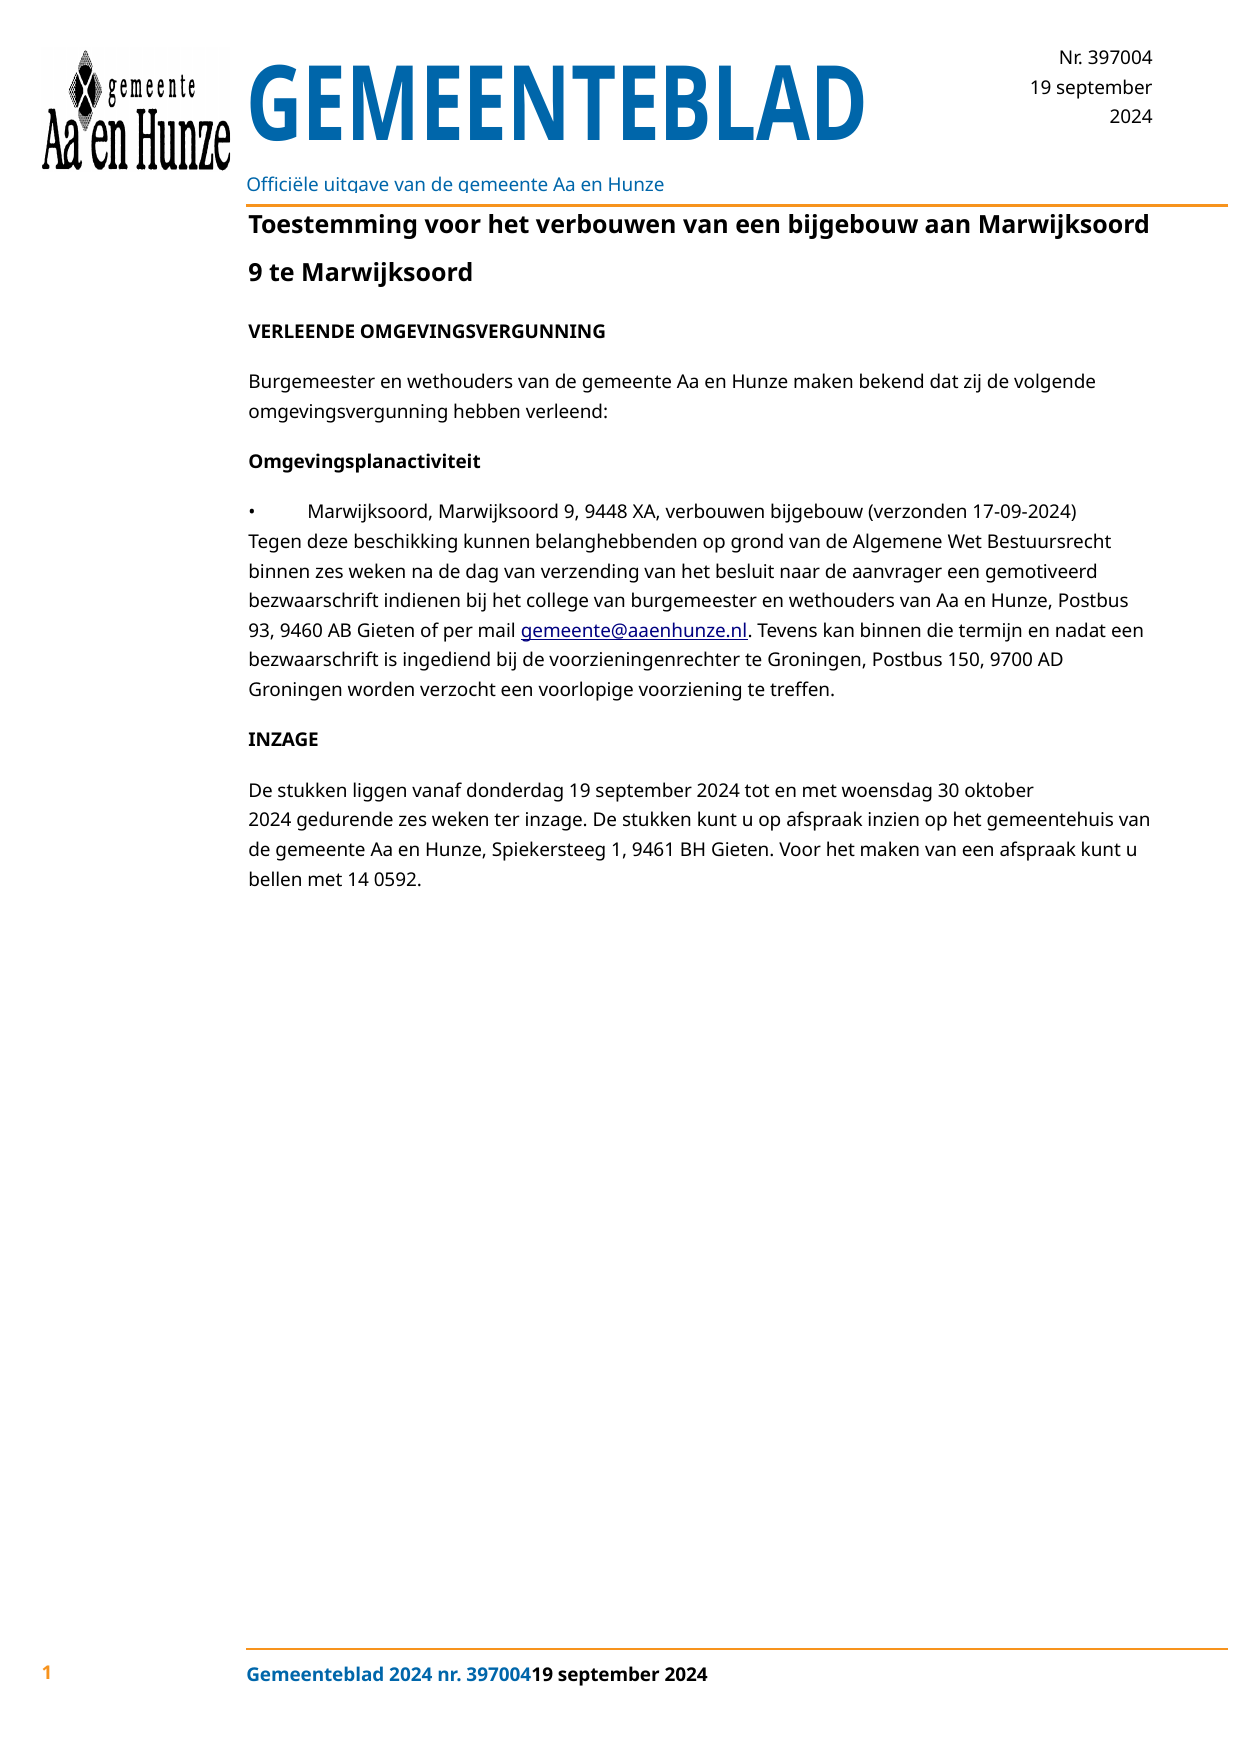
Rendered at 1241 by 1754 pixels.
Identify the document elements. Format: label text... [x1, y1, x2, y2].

text Toestemming voor het verbouwen van een bijgebouw aan Marwijksoord 9 te Marwijksoord [248, 207, 1152, 288]
text Tegen deze beschikking kunnen belanghebbenden op grond van de Algemene Wet Bestuursrecht binnen zes weken na de dag van verzending van het besluit naar de aanvrager een gemotiveerd bezwaarschrift indienen bij het college van burgemeester en wethouders van Aa en Hunze, Postbus 93, 9460 AB Gieten of per mail gemeente@aaenhunze.nl. Tevens kan binnen die termijn en nadat een bezwaarschrift is ingediend bij de voorzieningenrechter te Groningen, Postbus 150, 9700 AD Groningen worden verzocht een voorlopige voorziening te treffen. [248, 528, 1152, 702]
text De stukken liggen vanaf donderdag 19 september 2024 tot en met woensdag 30 oktober 2024 gedurende zes weken ter inzage. De stukken kunt u op afspraak inzien op het gemeentehuis van de gemeente Aa en Hunze, Spiekersteeg 1, 9461 BH Gieten. Voor het maken van een afspraak kunt u bellen met 14 0592. [248, 777, 1152, 892]
list Marwijksoord, Marwijksoord 9, 9448 XA, verbouwen bijgebouw (verzonden 17-09-2024) [248, 499, 1152, 524]
text Omgevingsplanactiviteit [248, 448, 1152, 474]
text INZAGE [248, 727, 1152, 752]
picture [41, 47, 231, 172]
text VERLEENDE OMGEVINGSVERGUNNING [248, 318, 1152, 344]
text Burgemeester en wethouders van de gemeente Aa en Hunze maken bekend dat zij de volgende omgevingsvergunning hebben verleend: [248, 368, 1152, 424]
